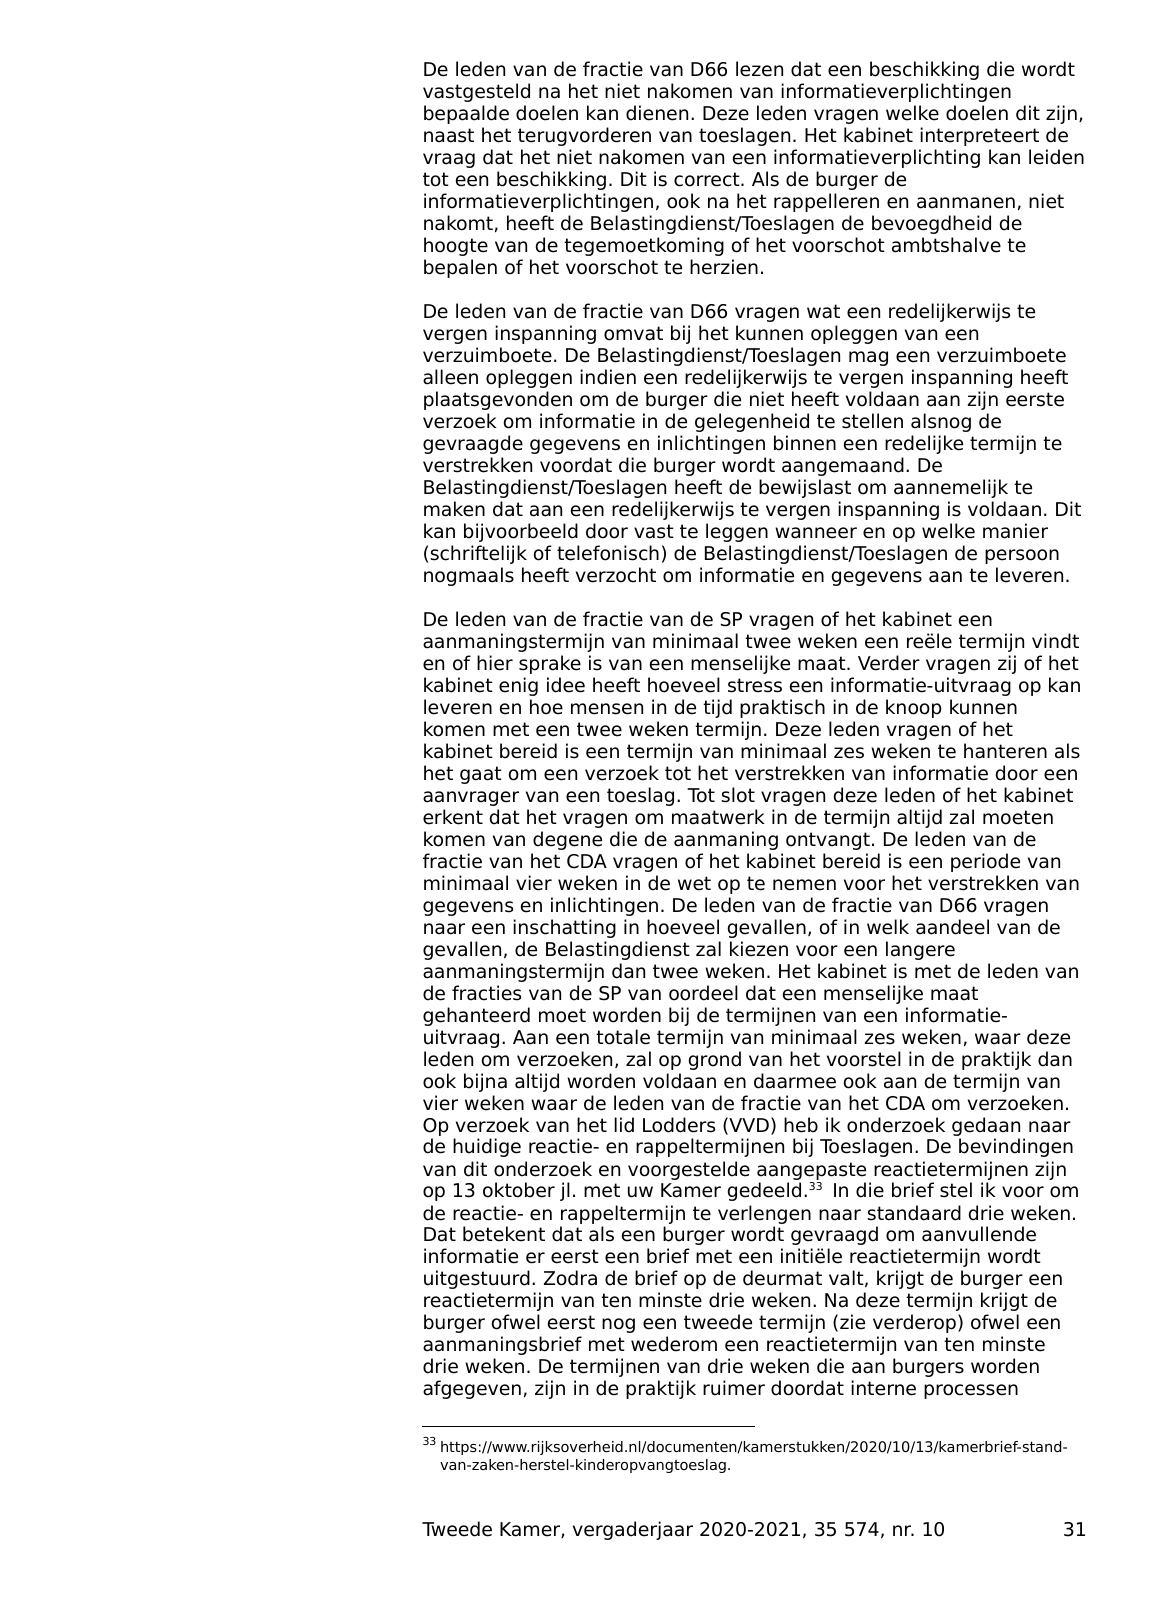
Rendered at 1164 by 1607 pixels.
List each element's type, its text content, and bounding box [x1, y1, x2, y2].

text De leden van de fractie van D66 vragen wat een redelijkerwijs te vergen inspanning omvat bij het kunnen opleggen van een verzuimboete. De Belastingdienst/Toeslagen mag een verzuimboete alleen opleggen indien een redelijkerwijs te vergen inspanning heeft plaatsgevonden om de burger die niet heeft voldaan aan zijn eerste verzoek om informatie in de gelegenheid te stellen alsnog de gevraagde gegevens en inlichtingen binnen een redelijke termijn te verstrekken voordat die burger wordt aangemaand. De Belastingdienst/Toeslagen heeft de bewijslast om aannemelijk te maken dat aan een redelijkerwijs te vergen inspanning is voldaan. Dit kan bijvoorbeeld door vast te leggen wanneer en op welke manier (schriftelijk of telefonisch) de Belastingdienst/Toeslagen de persoon nogmaals heeft verzocht om informatie en gegevens aan te leveren. [422, 301, 1087, 587]
text De leden van de fractie van D66 lezen dat een beschikking die wordt vastgesteld na het niet nakomen van informatieverplichtingen bepaalde doelen kan dienen. Deze leden vragen welke doelen dit zijn, naast het terugvorderen van toeslagen. Het kabinet interpreteert de vraag dat het niet nakomen van een informatieverplichting kan leiden tot een beschikking. Dit is correct. Als de burger de informatieverplichtingen, ook na het rappelleren en aanmanen, niet nakomt, heeft de Belastingdienst/Toeslagen de bevoegdheid de hoogte van de tegemoetkoming of het voorschot ambtshalve te bepalen of het voorschot te herzien. [422, 59, 1087, 279]
text De leden van de fractie van de SP vragen of het kabinet een aanmaningstermijn van minimaal twee weken een reële termijn vindt en of hier sprake is van een menselijke maat. Verder vragen zij of het kabinet enig idee heeft hoeveel stress een informatie-uitvraag op kan leveren en hoe mensen in de tijd praktisch in de knoop kunnen komen met een twee weken termijn. Deze leden vragen of het kabinet bereid is een termijn van minimaal zes weken te hanteren als het gaat om een verzoek tot het verstrekken van informatie door een aanvrager van een toeslag. Tot slot vragen deze leden of het kabinet erkent dat het vragen om maatwerk in de termijn altijd zal moeten komen van degene die de aanmaning ontvangt. De leden van de fractie van het CDA vragen of het kabinet bereid is een periode van minimaal vier weken in de wet op te nemen voor het verstrekken van gegevens en inlichtingen. De leden van de fractie van D66 vragen naar een inschatting in hoeveel gevallen, of in welk aandeel van de gevallen, de Belastingdienst zal kiezen voor een langere aanmaningstermijn dan twee weken. Het kabinet is met de leden van de fracties van de SP van oordeel dat een menselijke maat gehanteerd moet worden bij de termijnen van een informatie-uitvraag. Aan een totale termijn van minimaal zes weken, waar deze leden om verzoeken, zal op grond van het voorstel in de praktijk dan ook bijna altijd worden voldaan en daarmee ook aan de termijn van vier weken waar de leden van de fractie van het CDA om verzoeken. Op verzoek van het lid Lodders (VVD) heb ik onderzoek gedaan naar de huidige reactie- en rappeltermijnen bij Toeslagen. De bevindingen van dit onderzoek en voorgestelde aangepaste reactietermijnen zijn op 13 oktober jl. met uw Kamer gedeeld. In die brief stel ik voor om de reactie- en rappeltermijn te verlengen naar standaard drie weken. Dat betekent dat als een burger wordt gevraagd om aanvullende informatie er eerst een brief met een initiële reactietermijn wordt uitgestuurd. Zodra de brief op de deurmat valt, krijgt de burger een reactietermijn van ten minste drie weken. Na deze termijn krijgt de burger ofwel eerst nog een tweede termijn (zie verderop) ofwel een aanmaningsbrief met wederom een reactietermijn van ten minste drie weken. De termijnen van drie weken die aan burgers worden afgegeven, zijn in de praktijk ruimer doordat interne processen [422, 609, 1087, 1400]
text https://www.rijksoverheid.nl/documenten/kamerstukken/2020/10/13/kamerbrief-stand-van-zaken-herstel-kinderopvangtoeslag. [422, 1435, 1087, 1474]
